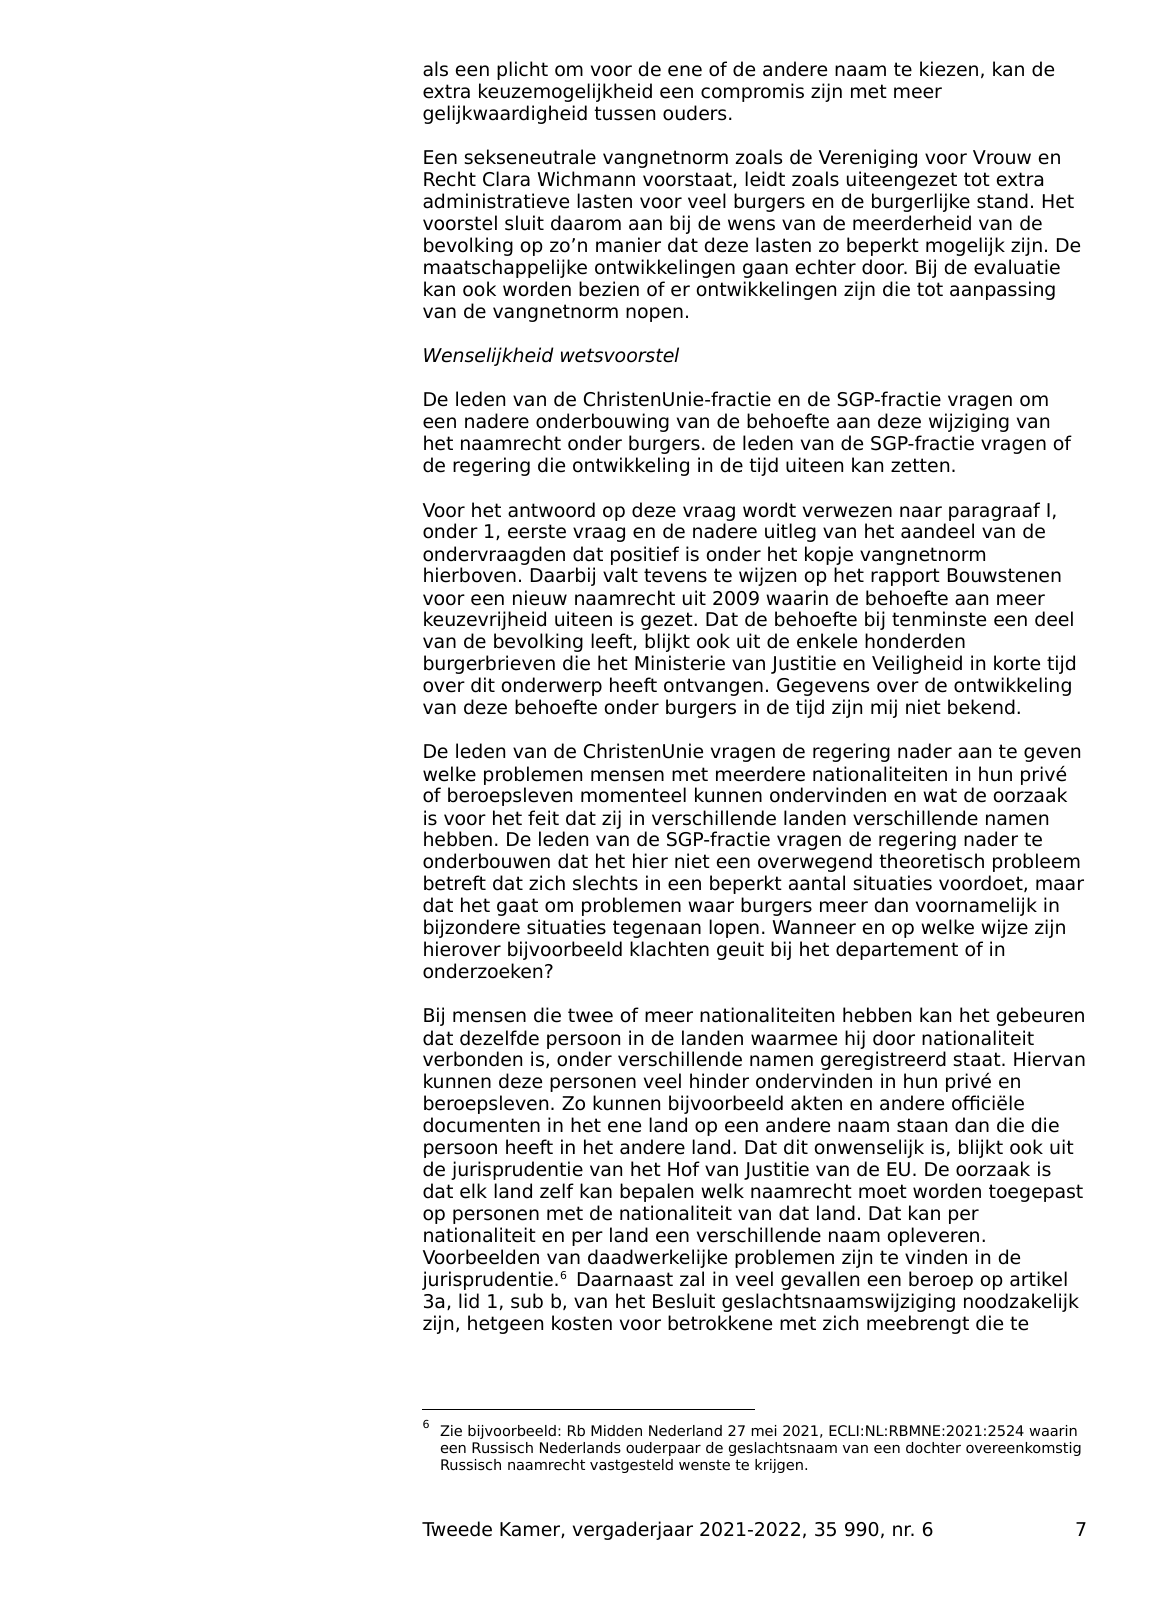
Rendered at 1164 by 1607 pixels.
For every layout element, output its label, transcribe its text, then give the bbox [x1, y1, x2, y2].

subtitle Wenselijkheid wetsvoorstel [422, 345, 1087, 367]
text als een plicht om voor de ene of de andere naam te kiezen, kan de extra keuzemogelijkheid een compromis zijn met meer gelijkwaardigheid tussen ouders. [422, 59, 1087, 125]
text Een sekseneutrale vangnetnorm zoals de Vereniging voor Vrouw en Recht Clara Wichmann voorstaat, leidt zoals uiteengezet tot extra administratieve lasten voor veel burgers en de burgerlijke stand. Het voorstel sluit daarom aan bij de wens van de meerderheid van de bevolking op zo’n manier dat deze lasten zo beperkt mogelijk zijn. De maatschappelijke ontwikkelingen gaan echter door. Bij de evaluatie kan ook worden bezien of er ontwikkelingen zijn die tot aanpassing van de vangnetnorm nopen. [422, 147, 1087, 323]
text De leden van de ChristenUnie-fractie en de SGP-fractie vragen om een nadere onderbouwing van de behoefte aan deze wijziging van het naamrecht onder burgers. de leden van de SGP-fractie vragen of de regering die ontwikkeling in de tijd uiteen kan zetten. [422, 389, 1087, 477]
text De leden van de ChristenUnie vragen de regering nader aan te geven welke problemen mensen met meerdere nationaliteiten in hun privé of beroepsleven momenteel kunnen ondervinden en wat de oorzaak is voor het feit dat zij in verschillende landen verschillende namen hebben. De leden van de SGP-fractie vragen de regering nader te onderbouwen dat het hier niet een overwegend theoretisch probleem betreft dat zich slechts in een beperkt aantal situaties voordoet, maar dat het gaat om problemen waar burgers meer dan voornamelijk in bijzondere situaties tegenaan lopen. Wanneer en op welke wijze zijn hierover bijvoorbeeld klachten geuit bij het departement of in onderzoeken? [422, 741, 1087, 983]
text Bij mensen die twee of meer nationaliteiten hebben kan het gebeuren dat dezelfde persoon in de landen waarmee hij door nationaliteit verbonden is, onder verschillende namen geregistreerd staat. Hiervan kunnen deze personen veel hinder ondervinden in hun privé en beroepsleven. Zo kunnen bijvoorbeeld akten en andere officiële documenten in het ene land op een andere naam staan dan die die persoon heeft in het andere land. Dat dit onwenselijk is, blijkt ook uit de jurisprudentie van het Hof van Justitie van de EU. De oorzaak is dat elk land zelf kan bepalen welk naamrecht moet worden toegepast op personen met de nationaliteit van dat land. Dat kan per nationaliteit en per land een verschillende naam opleveren. Voorbeelden van daadwerkelijke problemen zijn te vinden in de jurisprudentie. Daarnaast zal in veel gevallen een beroep op artikel 3a, lid 1, sub b, van het Besluit geslachtsnaamswijziging noodzakelijk zijn, hetgeen kosten voor betrokkene met zich meebrengt die te [422, 1005, 1087, 1335]
text Zie bijvoorbeeld: Rb Midden Nederland 27 mei 2021, ECLI:NL:RBMNE:2021:2524 waarin een Russisch Nederlands ouderpaar de geslachtsnaam van een dochter overeenkomstig Russisch naamrecht vastgesteld wenste te krijgen. [422, 1418, 1087, 1474]
text Voor het antwoord op deze vraag wordt verwezen naar paragraaf I, onder 1, eerste vraag en de nadere uitleg van het aandeel van de ondervraagden dat positief is onder het kopje vangnetnorm hierboven. Daarbij valt tevens te wijzen op het rapport Bouwstenen voor een nieuw naamrecht uit 2009 waarin de behoefte aan meer keuzevrijheid uiteen is gezet. Dat de behoefte bij tenminste een deel van de bevolking leeft, blijkt ook uit de enkele honderden burgerbrieven die het Ministerie van Justitie en Veiligheid in korte tijd over dit onderwerp heeft ontvangen. Gegevens over de ontwikkeling van deze behoefte onder burgers in de tijd zijn mij niet bekend. [422, 499, 1087, 719]
